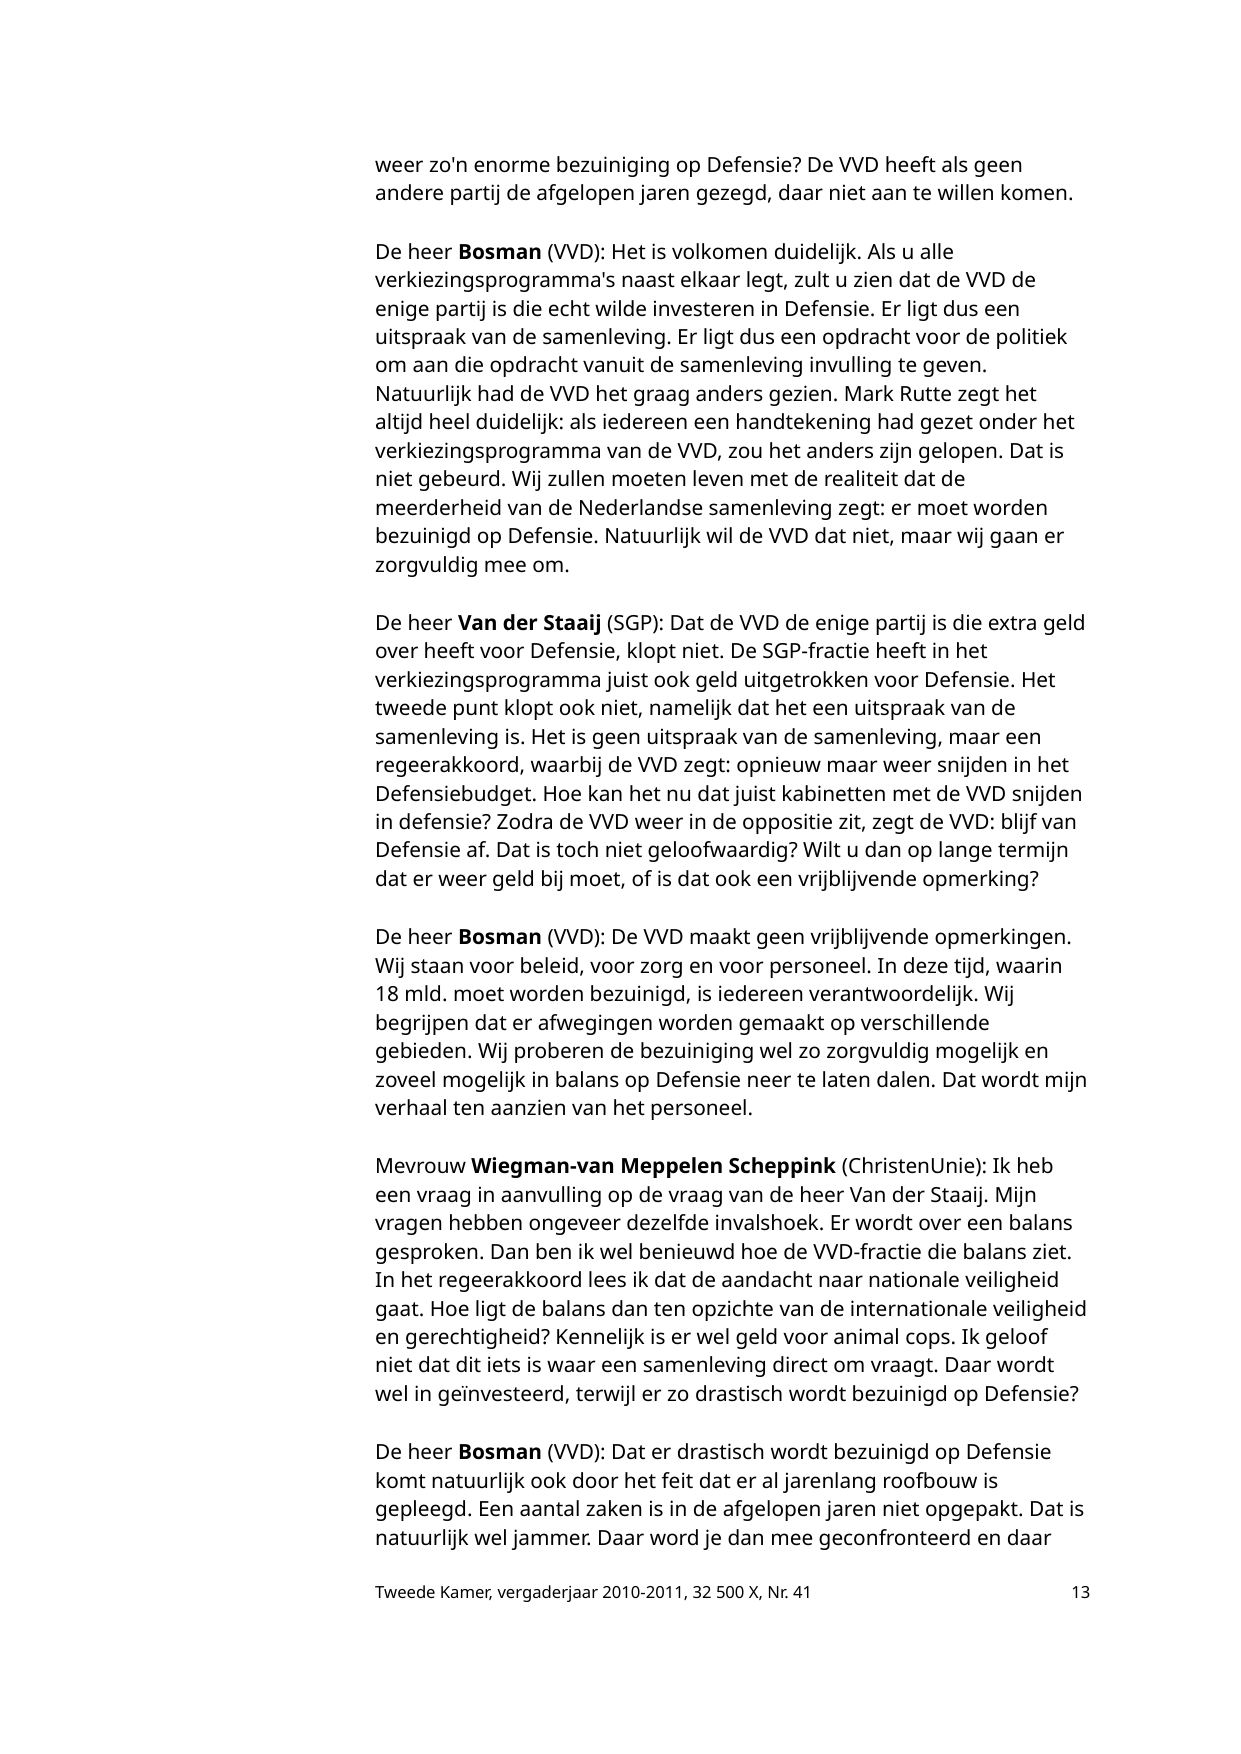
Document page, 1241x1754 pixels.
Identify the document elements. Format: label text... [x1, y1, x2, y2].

text weer zo'n enorme bezuiniging op Defensie? De VVD heeft als geen andere partij de afgelopen jaren gezegd, daar niet aan te willen komen. [375, 150, 1090, 207]
text De heer Van der Staaij (SGP): Dat de VVD de enige partij is die extra geld over heeft voor Defensie, klopt niet. De SGP-fractie heeft in het verkiezingsprogramma juist ook geld uitgetrokken voor Defensie. Het tweede punt klopt ook niet, namelijk dat het een uitspraak van de samenleving is. Het is geen uitspraak van de samenleving, maar een regeerakkoord, waarbij de VVD zegt: opnieuw maar weer snijden in het Defensiebudget. Hoe kan het nu dat juist kabinetten met de VVD snijden in defensie? Zodra de VVD weer in de oppositie zit, zegt de VVD: blijf van Defensie af. Dat is toch niet geloofwaardig? Wilt u dan op lange termijn dat er weer geld bij moet, of is dat ook een vrijblijvende opmerking? [375, 608, 1090, 892]
text De heer Bosman (VVD): De VVD maakt geen vrijblijvende opmerkingen. Wij staan voor beleid, voor zorg en voor personeel. In deze tijd, waarin 18 mld. moet worden bezuinigd, is iedereen verantwoordelijk. Wij begrijpen dat er afwegingen worden gemaakt op verschillende gebieden. Wij proberen de bezuiniging wel zo zorgvuldig mogelijk en zoveel mogelijk in balans op Defensie neer te laten dalen. Dat wordt mijn verhaal ten aanzien van het personeel. [375, 922, 1090, 1122]
text De heer Bosman (VVD): Dat er drastisch wordt bezuinigd op Defensie komt natuurlijk ook door het feit dat er al jarenlang roofbouw is gepleegd. Een aantal zaken is in de afgelopen jaren niet opgepakt. Dat is natuurlijk wel jammer. Daar word je dan mee geconfronteerd en daar [375, 1437, 1090, 1551]
text De heer Bosman (VVD): Het is volkomen duidelijk. Als u alle verkiezingsprogramma's naast elkaar legt, zult u zien dat de VVD de enige partij is die echt wilde investeren in Defensie. Er ligt dus een uitspraak van de samenleving. Er ligt dus een opdracht voor de politiek om aan die opdracht vanuit de samenleving invulling te geven. Natuurlijk had de VVD het graag anders gezien. Mark Rutte zegt het altijd heel duidelijk: als iedereen een handtekening had gezet onder het verkiezingsprogramma van de VVD, zou het anders zijn gelopen. Dat is niet gebeurd. Wij zullen moeten leven met de realiteit dat de meerderheid van de Nederlandse samenleving zegt: er moet worden bezuinigd op Defensie. Natuurlijk wil de VVD dat niet, maar wij gaan er zorgvuldig mee om. [375, 237, 1090, 578]
text Mevrouw Wiegman-van Meppelen Scheppink (ChristenUnie): Ik heb een vraag in aanvulling op de vraag van de heer Van der Staaij. Mijn vragen hebben ongeveer dezelfde invalshoek. Er wordt over een balans gesproken. Dan ben ik wel benieuwd hoe de VVD-fractie die balans ziet. In het regeerakkoord lees ik dat de aandacht naar nationale veiligheid gaat. Hoe ligt de balans dan ten opzichte van de internationale veiligheid en gerechtigheid? Kennelijk is er wel geld voor animal cops. Ik geloof niet dat dit iets is waar een samenleving direct om vraagt. Daar wordt wel in geïnvesteerd, terwijl er zo drastisch wordt bezuinigd op Defensie? [375, 1152, 1090, 1407]
